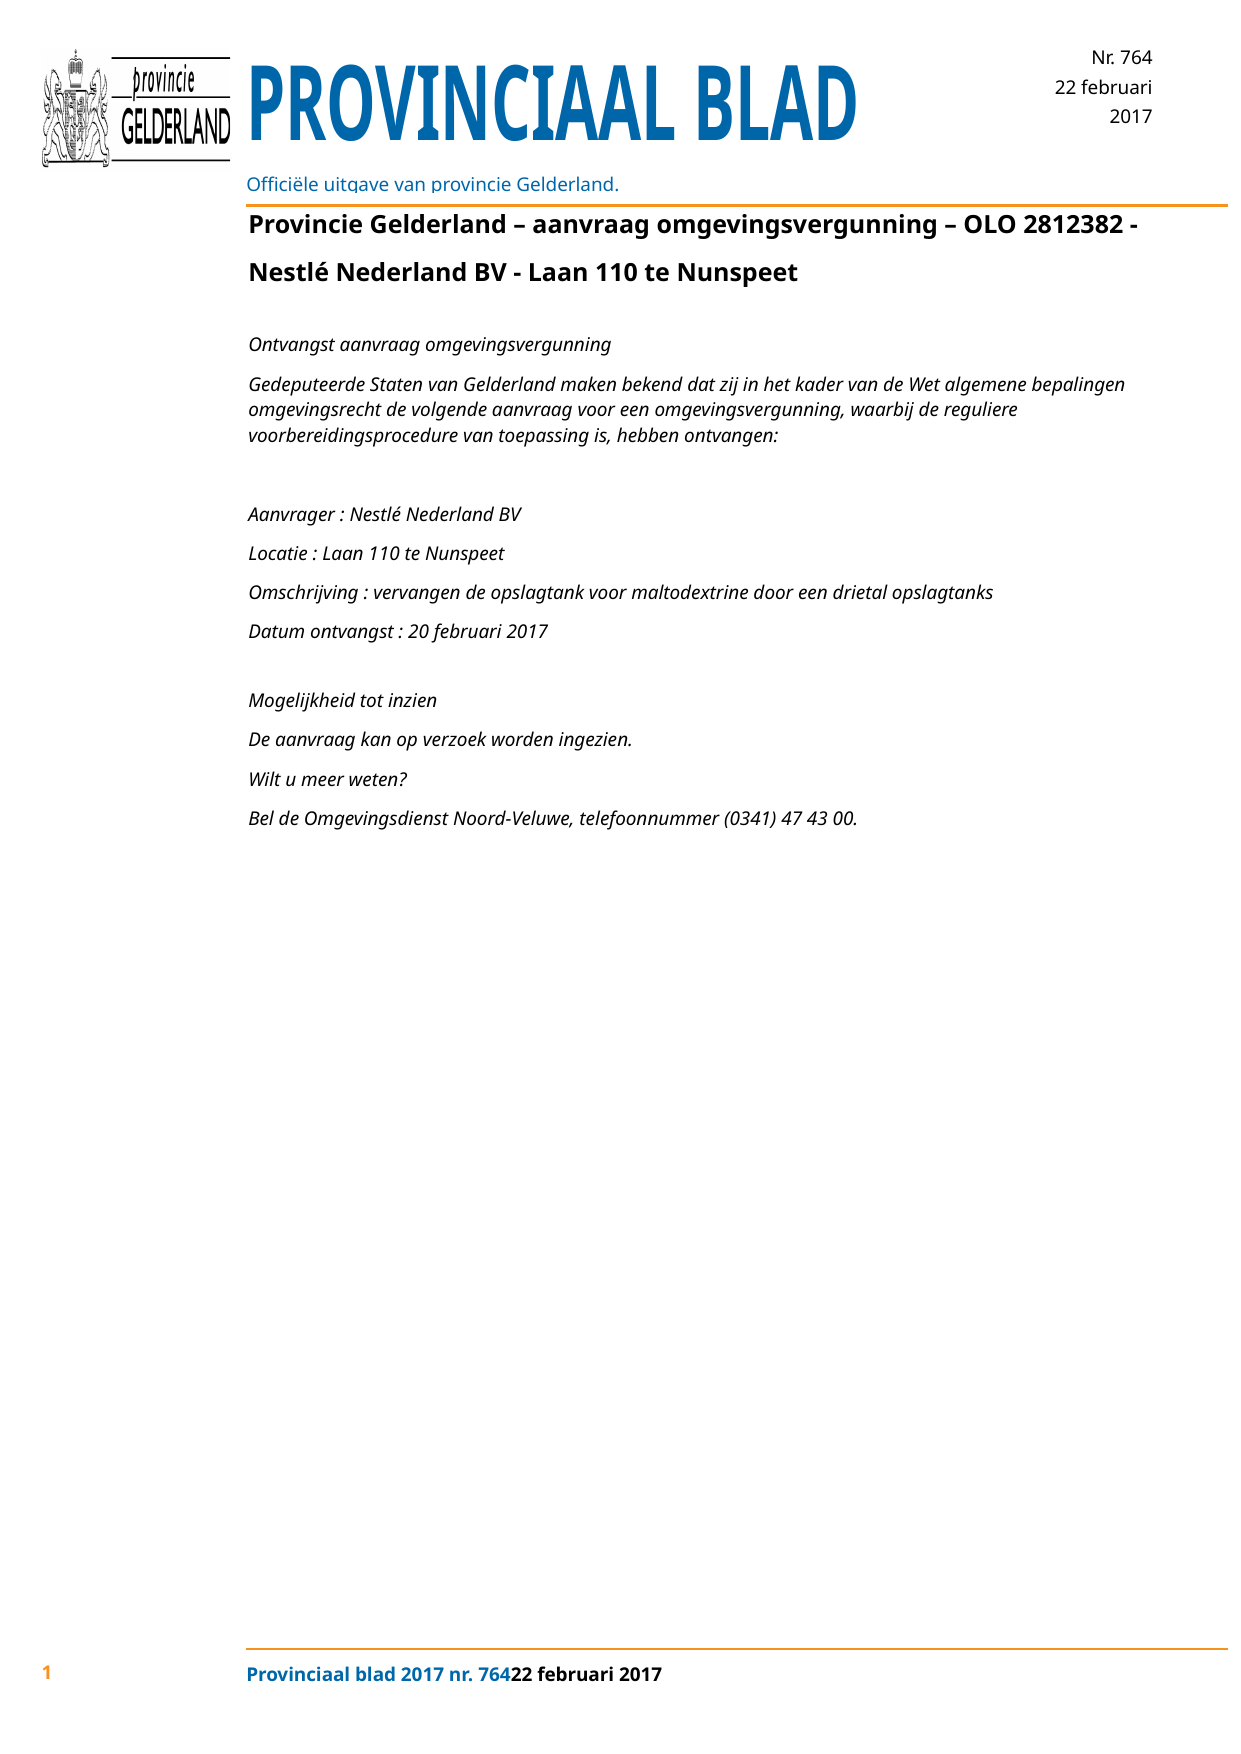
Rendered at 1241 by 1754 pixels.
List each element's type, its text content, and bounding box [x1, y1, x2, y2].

text Mogelijkheid tot inzien [248, 687, 1152, 713]
text Provincie Gelderland – aanvraag omgevingsvergunning – OLO 2812382 - Nestlé Nederland BV - Laan 110 te Nunspeet [248, 207, 1152, 288]
text Datum ontvangst : 20 februari 2017 [248, 618, 1152, 644]
text Locatie : Laan 110 te Nunspeet [248, 540, 1152, 566]
text Aanvrager : Nestlé Nederland BV [248, 501, 1152, 526]
text Omschrijving : vervangen de opslagtank voor maltodextrine door een drietal opslagtanks [248, 579, 1152, 605]
text Ontvangst aanvraag omgevingsvergunning [248, 331, 1152, 357]
text De aanvraag kan op verzoek worden ingezien. [248, 727, 1152, 752]
text Wilt u meer weten? [248, 766, 1152, 792]
text Gedeputeerde Staten van Gelderland maken bekend dat zij in het kader van de Wet algemene bepalingen omgevingsrecht de volgende aanvraag voor een omgevingsvergunning, waarbij de reguliere voorbereidingsprocedure van toepassing is, hebben ontvangen: [248, 371, 1152, 448]
text Bel de Omgevingsdienst Noord-Veluwe, telefoonnummer (0341) 47 43 00. [248, 805, 1152, 831]
picture [41, 47, 231, 172]
